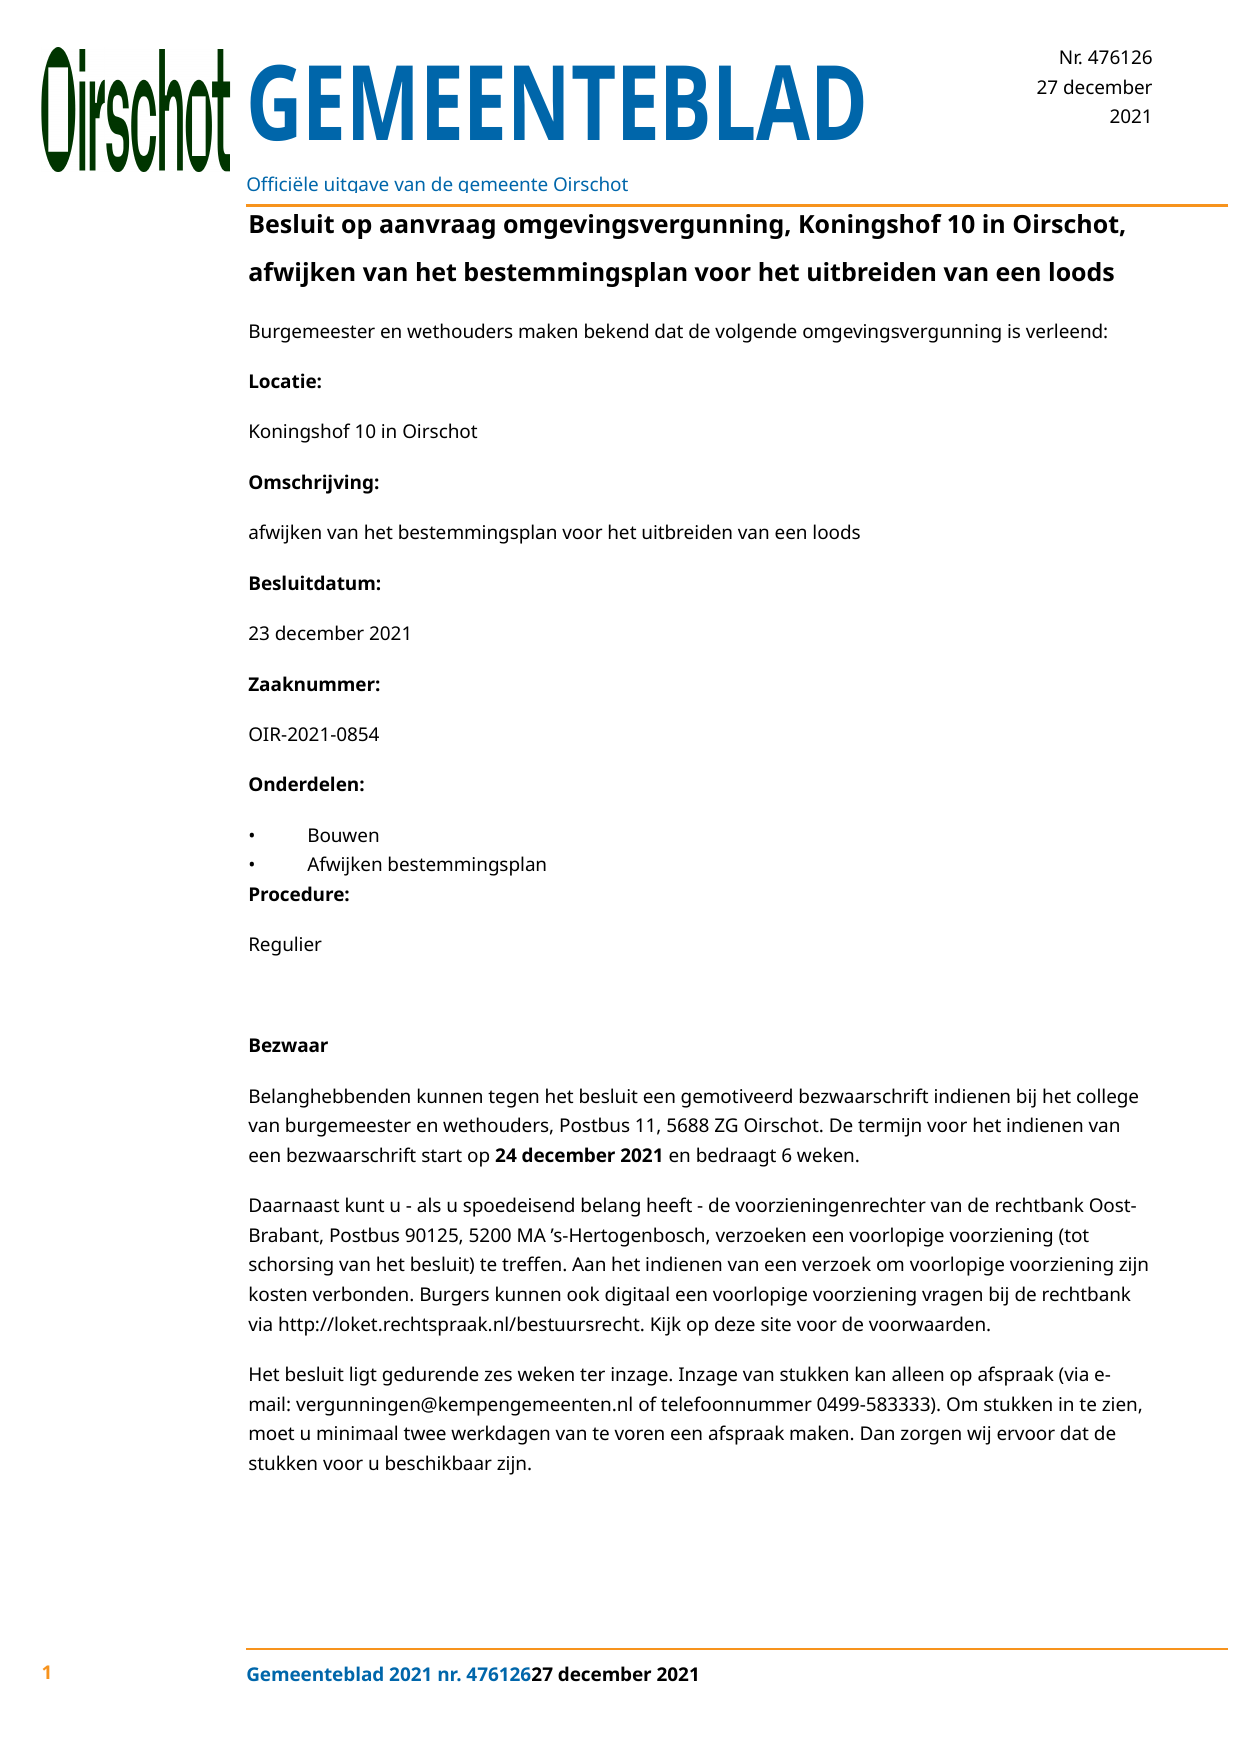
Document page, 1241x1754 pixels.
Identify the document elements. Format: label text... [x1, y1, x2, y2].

list Afwijken bestemmingsplan [248, 852, 1152, 877]
text Daarnaast kunt u - als u spoedeisend belang heeft - de voorzieningenrechter van de rechtbank Oost-Brabant, Postbus 90125, 5200 MA ’s-Hertogenbosch, verzoeken een voorlopige voorziening (tot schorsing van het besluit) te treffen. Aan het indienen van een verzoek om voorlopige voorziening zijn kosten verbonden. Burgers kunnen ook digitaal een voorlopige voorziening vragen bij de rechtbank via http://loket.rechtspraak.nl/bestuursrecht. Kijk op deze site voor de voorwaarden. [248, 1192, 1152, 1337]
list Bouwen [248, 822, 1152, 848]
text Omschrijving: [248, 469, 1152, 495]
text Burgemeester en wethouders maken bekend dat de volgende omgevingsvergunning is verleend: [248, 318, 1152, 344]
picture [41, 47, 231, 172]
text Besluitdatum: [248, 570, 1152, 596]
text Onderdelen: [248, 772, 1152, 797]
text OIR-2021-0854 [248, 721, 1152, 747]
text 23 december 2021 [248, 620, 1152, 646]
text Belanghebbenden kunnen tegen het besluit een gemotiveerd bezwaarschrift indienen bij het college van burgemeester en wethouders, Postbus 11, 5688 ZG Oirschot. De termijn voor het indienen van een bezwaarschrift start op 24 december 2021 en bedraagt 6 weken. [248, 1083, 1152, 1168]
text Besluit op aanvraag omgevingsvergunning, Koningshof 10 in Oirschot, afwijken van het bestemmingsplan voor het uitbreiden van een loods [248, 207, 1152, 288]
text Bezwaar [248, 1032, 1152, 1058]
text afwijken van het bestemmingsplan voor het uitbreiden van een loods [248, 519, 1152, 545]
text Koningshof 10 in Oirschot [248, 419, 1152, 444]
text Procedure: [248, 881, 1152, 907]
text Zaaknummer: [248, 671, 1152, 697]
text Regulier [248, 932, 1152, 957]
text Het besluit ligt gedurende zes weken ter inzage. Inzage van stukken kan alleen op afspraak (via e-mail: vergunningen@kempengemeenten.nl of telefoonnummer 0499-583333). Om stukken in te zien, moet u minimaal twee werkdagen van te voren een afspraak maken. Dan zorgen wij ervoor dat de stukken voor u beschikbaar zijn. [248, 1361, 1152, 1476]
text Locatie: [248, 368, 1152, 394]
